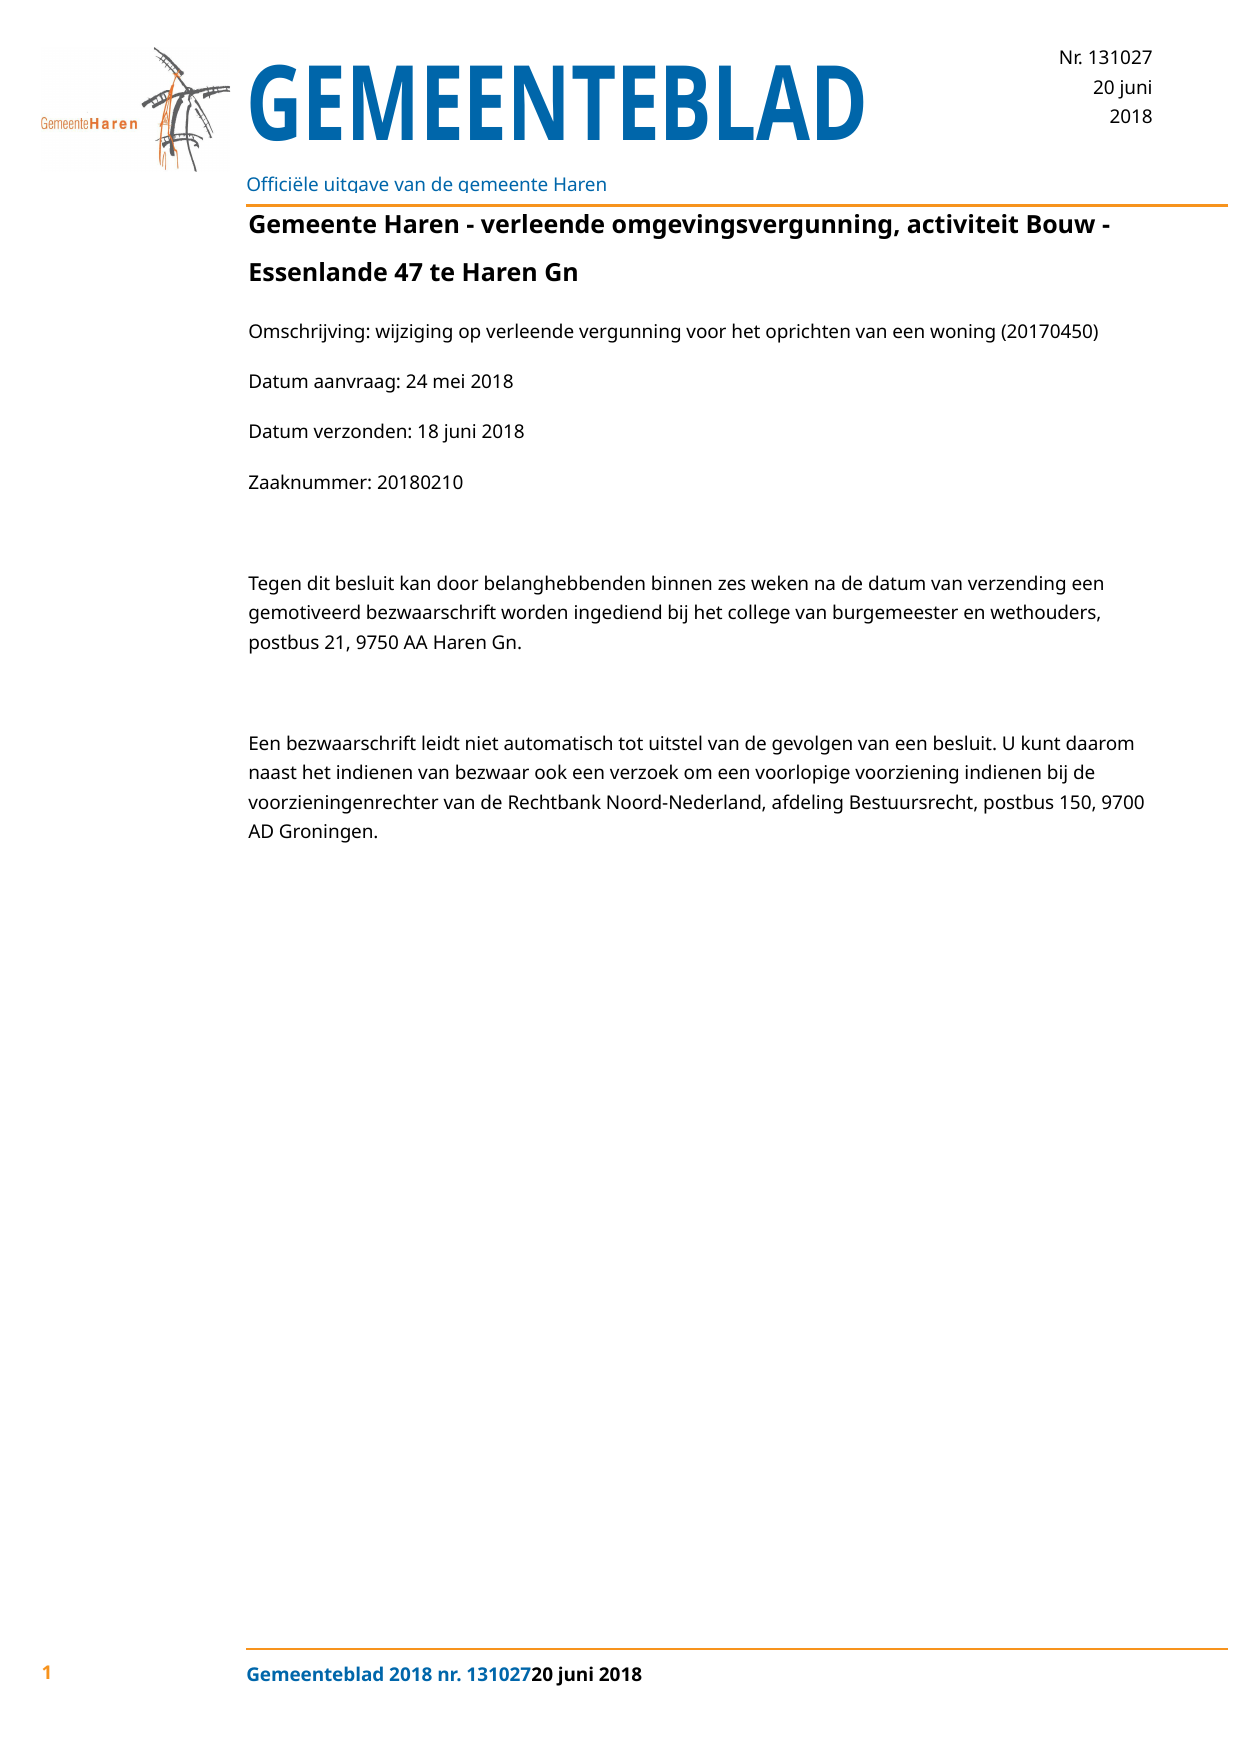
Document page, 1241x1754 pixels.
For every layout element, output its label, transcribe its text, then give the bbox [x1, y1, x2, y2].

text Een bezwaarschrift leidt niet automatisch tot uitstel van de gevolgen van een besluit. U kunt daarom naast het indienen van bezwaar ook een verzoek om een voorlopige voorziening indienen bij de voorzieningenrechter van de Rechtbank Noord-Nederland, afdeling Bestuursrecht, postbus 150, 9700 AD Groningen. [248, 730, 1152, 844]
text Datum aanvraag: 24 mei 2018 [248, 368, 1152, 394]
text Omschrijving: wijziging op verleende vergunning voor het oprichten van een woning (20170450) [248, 318, 1152, 344]
text Datum verzonden: 18 juni 2018 [248, 419, 1152, 444]
text Zaaknummer: 20180210 [248, 469, 1152, 495]
picture [41, 47, 231, 172]
text Gemeente Haren - verleende omgevingsvergunning, activiteit Bouw - Essenlande 47 te Haren Gn [248, 207, 1152, 288]
text Tegen dit besluit kan door belanghebbenden binnen zes weken na de datum van verzending een gemotiveerd bezwaarschrift worden ingediend bij het college van burgemeester en wethouders, postbus 21, 9750 AA Haren Gn. [248, 570, 1152, 655]
